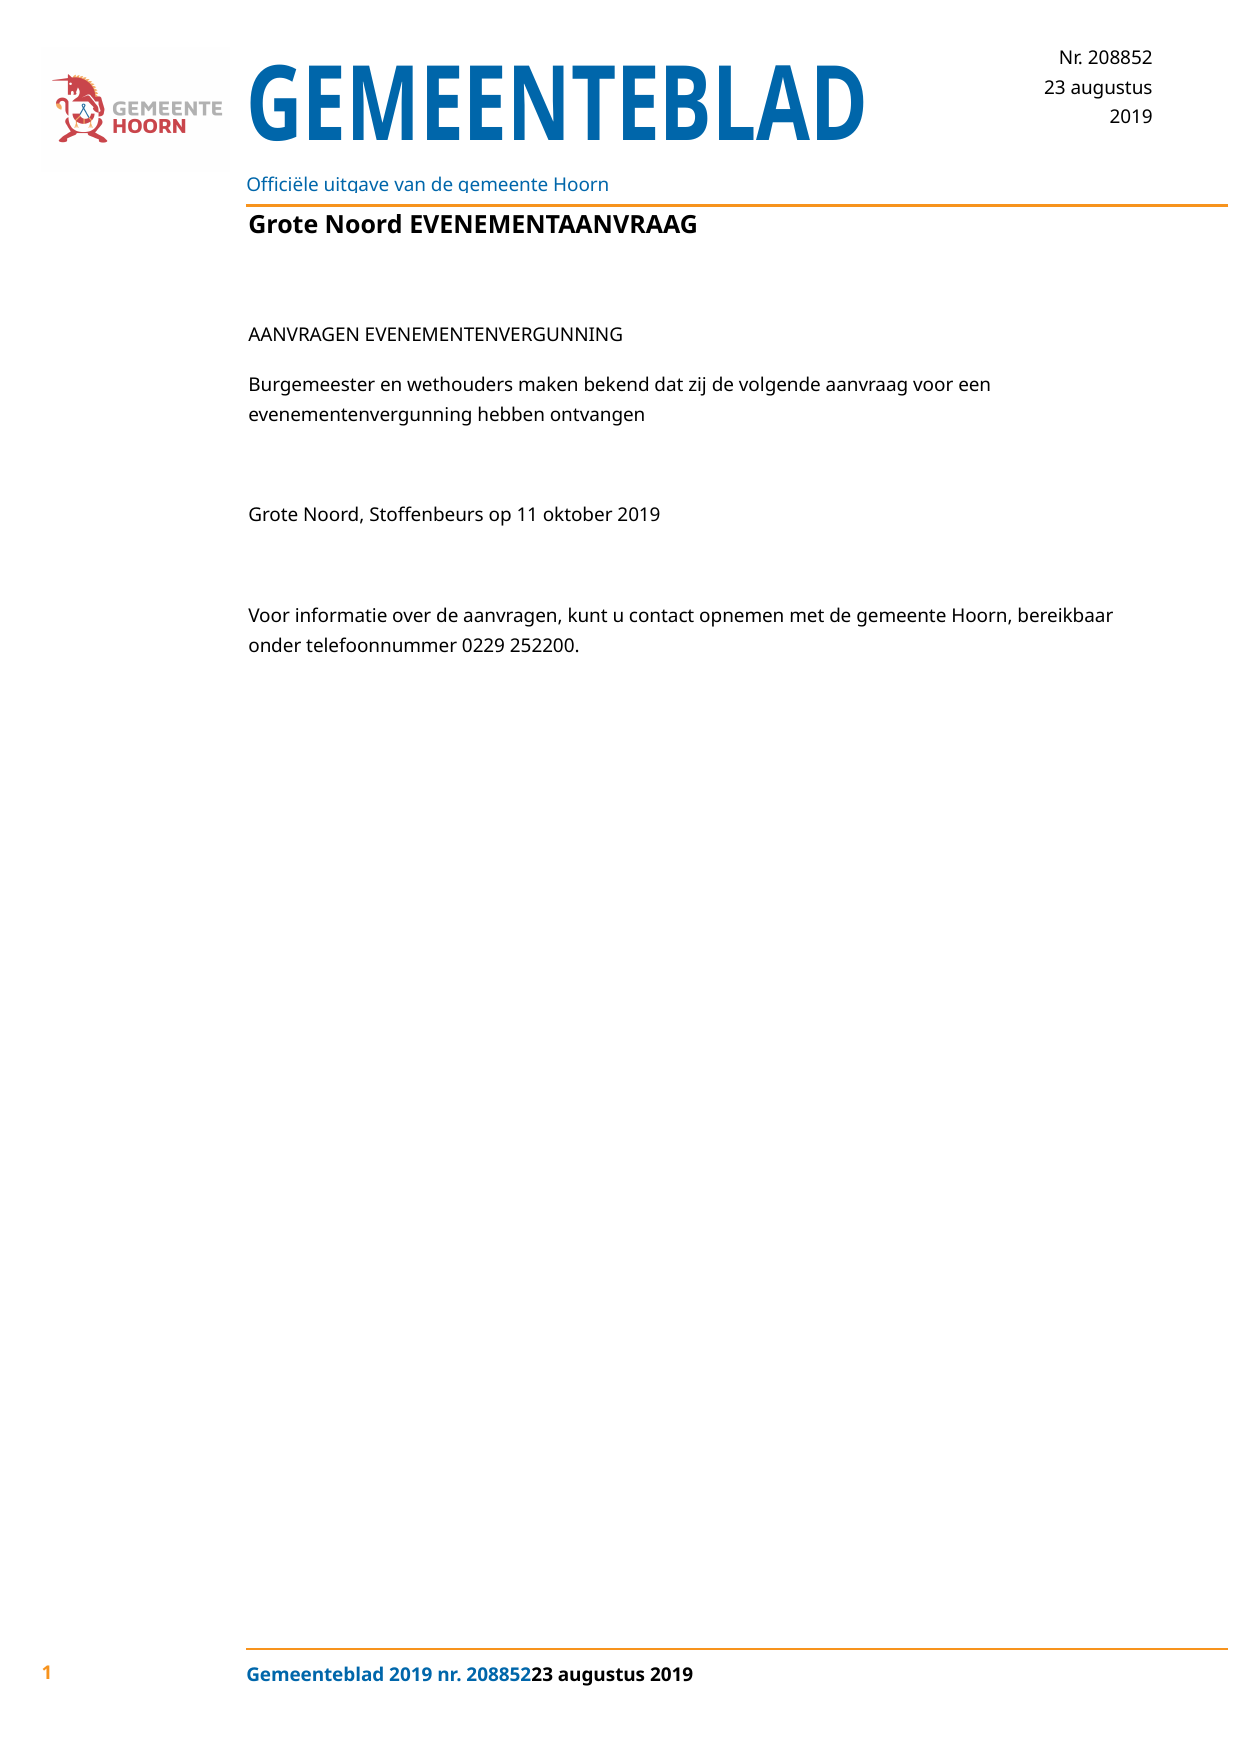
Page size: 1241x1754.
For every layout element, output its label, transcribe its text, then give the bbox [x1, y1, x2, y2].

text AANVRAGEN EVENEMENTENVERGUNNING [248, 321, 1152, 346]
text Voor informatie over de aanvragen, kunt u contact opnemen met de gemeente Hoorn, bereikbaar onder telefoonnummer 0229 252200. [248, 602, 1152, 658]
text Burgemeester en wethouders maken bekend dat zij de volgende aanvraag voor een evenementenvergunning hebben ontvangen [248, 371, 1152, 426]
text Grote Noord, Stoffenbeurs op 11 oktober 2019 [248, 502, 1152, 527]
text Grote Noord EVENEMENTAANVRAAG [248, 207, 1152, 241]
picture [41, 47, 231, 172]
